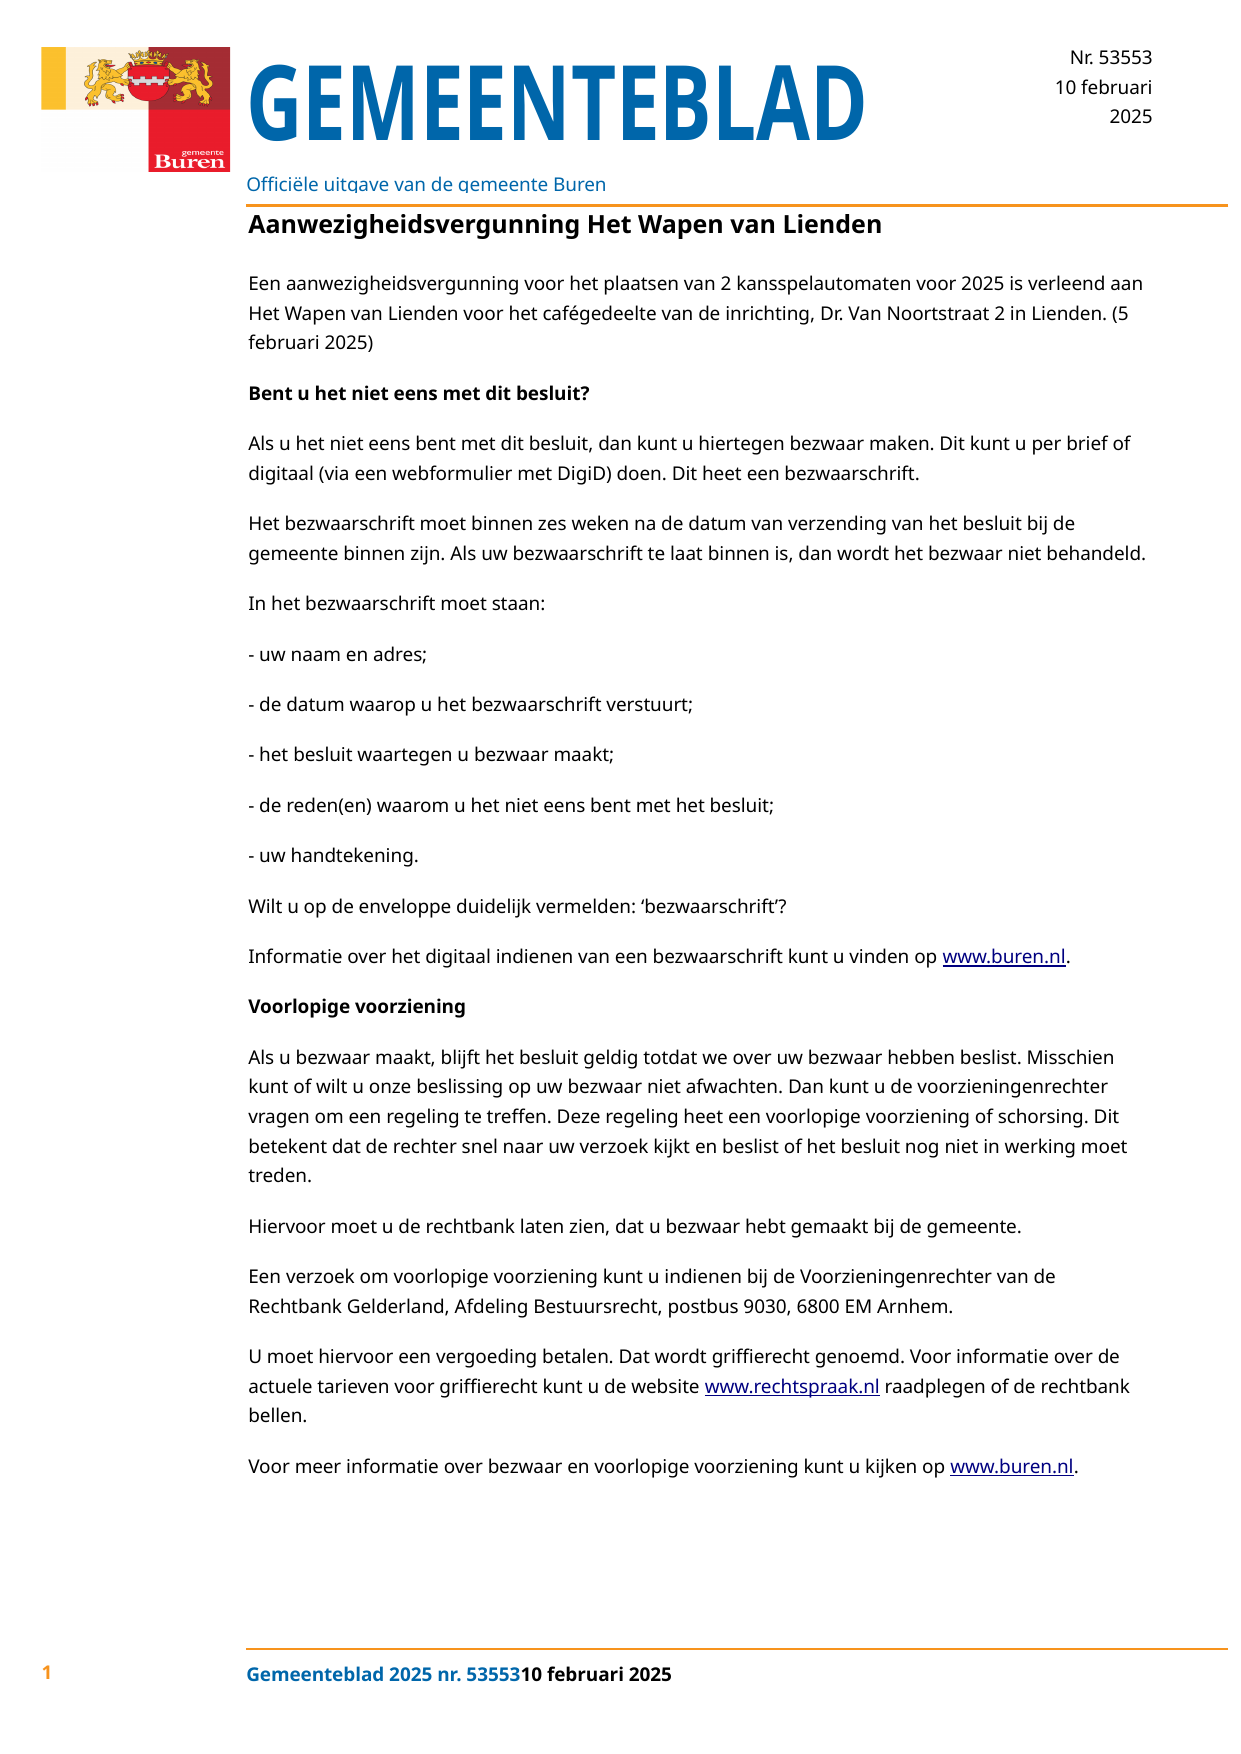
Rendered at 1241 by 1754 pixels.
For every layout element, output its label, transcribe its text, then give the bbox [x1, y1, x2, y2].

text Voor meer informatie over bezwaar en voorlopige voorziening kunt u kijken op www.buren.nl. [248, 1453, 1152, 1478]
text Informatie over het digitaal indienen van een bezwaarschrift kunt u vinden op www.buren.nl. [248, 943, 1152, 969]
text - uw handtekening. [248, 842, 1152, 868]
text - de datum waarop u het bezwaarschrift verstuurt; [248, 691, 1152, 717]
text - uw naam en adres; [248, 641, 1152, 666]
text Het bezwaarschrift moet binnen zes weken na de datum van verzending van het besluit bij de gemeente binnen zijn. Als uw bezwaarschrift te laat binnen is, dan wordt het bezwaar niet behandeld. [248, 510, 1152, 566]
text Een aanwezigheidsvergunning voor het plaatsen van 2 kansspelautomaten voor 2025 is verleend aan Het Wapen van Lienden voor het cafégedeelte van de inrichting, Dr. Van Noortstraat 2 in Lienden. (5 februari 2025) [248, 270, 1152, 355]
text Als u het niet eens bent met dit besluit, dan kunt u hiertegen bezwaar maken. Dit kunt u per brief of digitaal (via een webformulier met DigiD) doen. Dit heet een bezwaarschrift. [248, 430, 1152, 486]
text Bent u het niet eens met dit besluit? [248, 380, 1152, 406]
text U moet hiervoor een vergoeding betalen. Dat wordt griffierecht genoemd. Voor informatie over de actuele tarieven voor griffierecht kunt u de website www.rechtspraak.nl raadplegen of de rechtbank bellen. [248, 1343, 1152, 1428]
text In het bezwaarschrift moet staan: [248, 590, 1152, 616]
text - de reden(en) waarom u het niet eens bent met het besluit; [248, 792, 1152, 818]
text - het besluit waartegen u bezwaar maakt; [248, 742, 1152, 767]
text Als u bezwaar maakt, blijft het besluit geldig totdat we over uw bezwaar hebben beslist. Misschien kunt of wilt u onze beslissing op uw bezwaar niet afwachten. Dan kunt u de voorzieningenrechter vragen om een regeling te treffen. Deze regeling heet een voorlopige voorziening of schorsing. Dit betekent dat de rechter snel naar uw verzoek kijkt en beslist of het besluit nog niet in werking moet treden. [248, 1044, 1152, 1188]
text Wilt u op de enveloppe duidelijk vermelden: ‘bezwaarschrift’? [248, 893, 1152, 918]
text Hiervoor moet u de rechtbank laten zien, dat u bezwaar hebt gemaakt bij de gemeente. [248, 1213, 1152, 1238]
text Een verzoek om voorlopige voorziening kunt u indienen bij de Voorzieningenrechter van de Rechtbank Gelderland, Afdeling Bestuursrecht, postbus 9030, 6800 EM Arnhem. [248, 1263, 1152, 1318]
text Aanwezigheidsvergunning Het Wapen van Lienden [248, 207, 1152, 241]
picture [41, 47, 231, 172]
text Voorlopige voorziening [248, 994, 1152, 1019]
